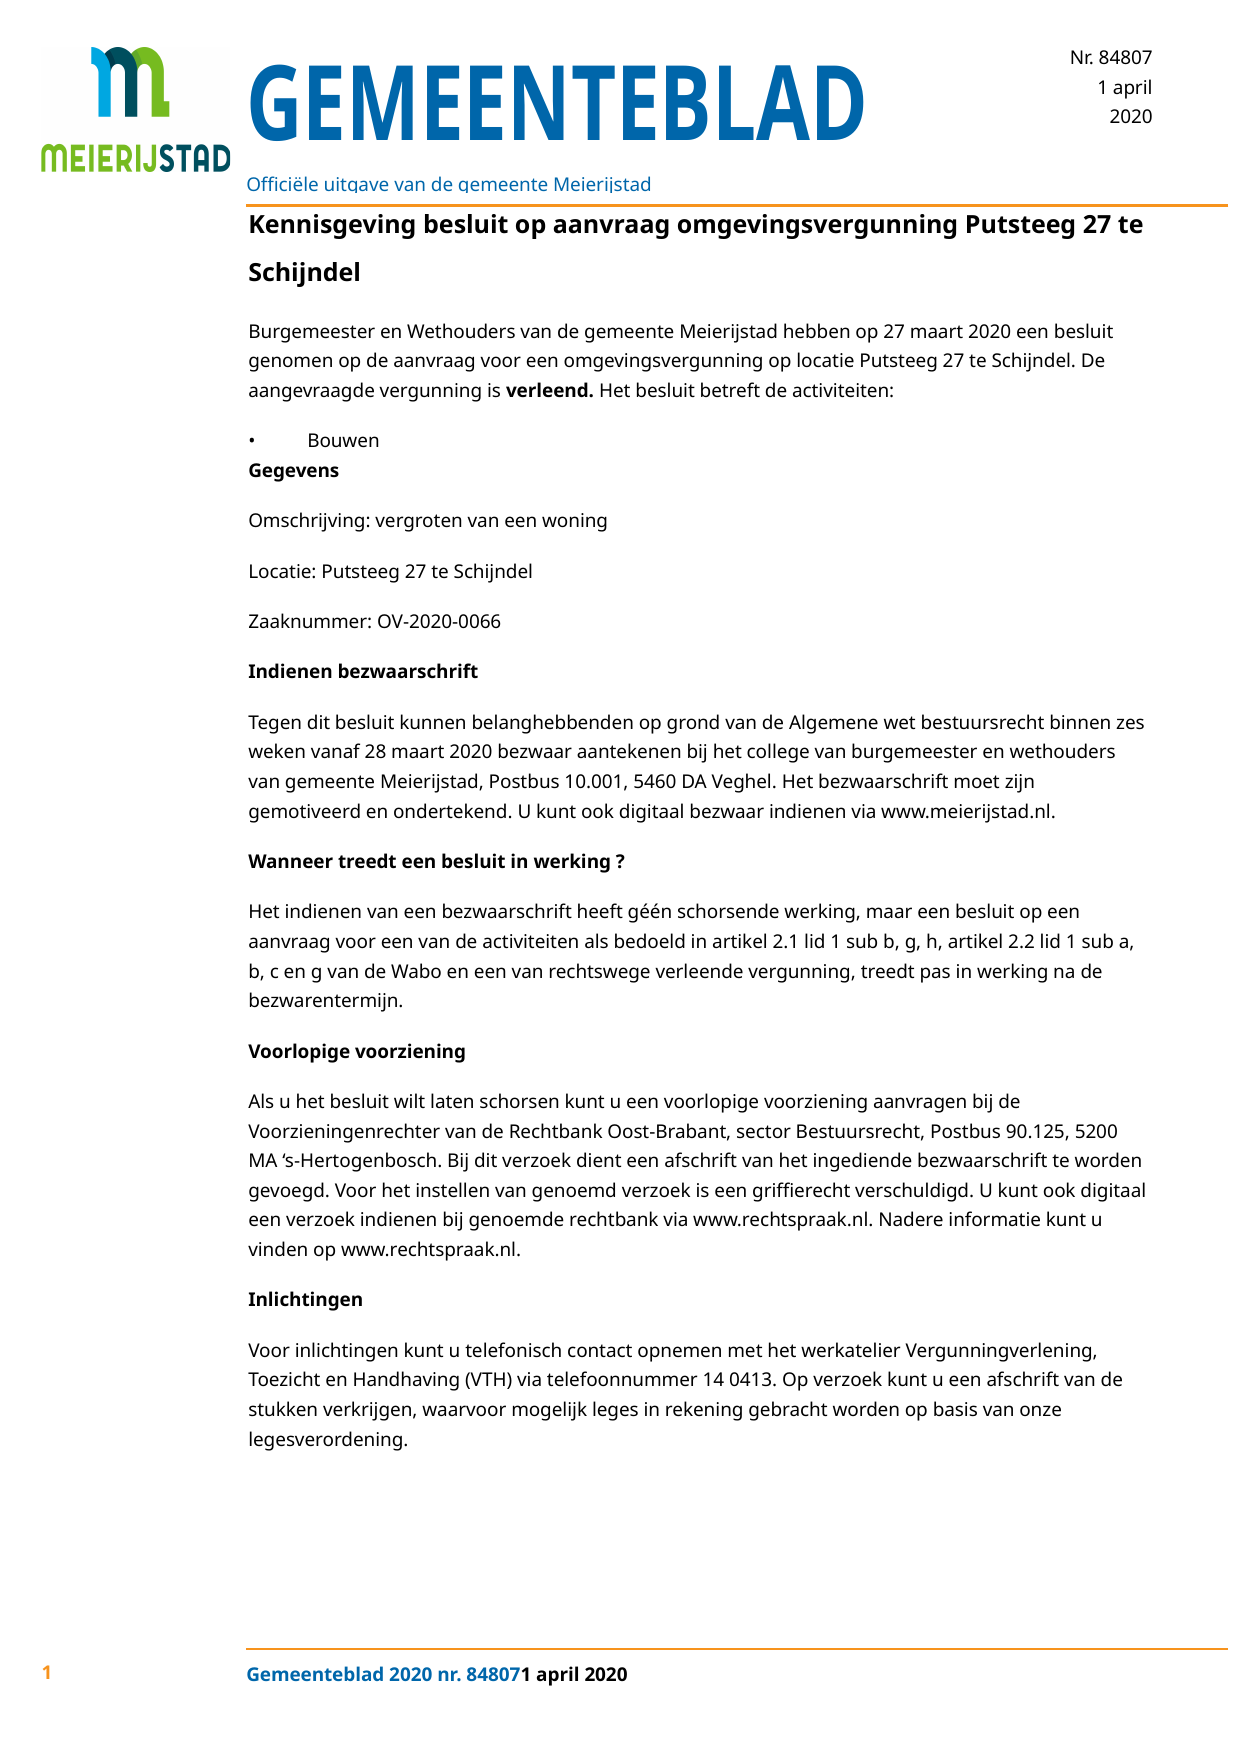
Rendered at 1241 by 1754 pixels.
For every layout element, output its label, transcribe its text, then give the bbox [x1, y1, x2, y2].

text Kennisgeving besluit op aanvraag omgevingsvergunning Putsteeg 27 te Schijndel [248, 207, 1152, 288]
list Bouwen [248, 427, 1152, 453]
text Omschrijving: vergroten van een woning [248, 507, 1152, 533]
text Zaaknummer: OV-2020-0066 [248, 608, 1152, 634]
text Indienen bezwaarschrift [248, 659, 1152, 684]
text Burgemeester en Wethouders van de gemeente Meierijstad hebben op 27 maart 2020 een besluit genomen op de aanvraag voor een omgevingsvergunning op locatie Putsteeg 27 te Schijndel. De aangevraagde vergunning is verleend. Het besluit betreft de activiteiten: [248, 318, 1152, 403]
text Locatie: Putsteeg 27 te Schijndel [248, 558, 1152, 584]
text Tegen dit besluit kunnen belanghebbenden op grond van de Algemene wet bestuursrecht binnen zes weken vanaf 28 maart 2020 bezwaar aantekenen bij het college van burgemeester en wethouders van gemeente Meierijstad, Postbus 10.001, 5460 DA Veghel. Het bezwaarschrift moet zijn gemotiveerd en ondertekend. U kunt ook digitaal bezwaar indienen via www.meierijstad.nl. [248, 709, 1152, 824]
text Wanneer treedt een besluit in werking ? [248, 848, 1152, 874]
picture [41, 47, 231, 172]
text Gegevens [248, 457, 1152, 483]
text Voor inlichtingen kunt u telefonisch contact opnemen met het werkatelier Vergunningverlening, Toezicht en Handhaving (VTH) via telefoonnummer 14 0413. Op verzoek kunt u een afschrift van de stukken verkrijgen, waarvoor mogelijk leges in rekening gebracht worden op basis van onze legesverordening. [248, 1337, 1152, 1452]
text Als u het besluit wilt laten schorsen kunt u een voorlopige voorziening aanvragen bij de Voorzieningenrechter van de Rechtbank Oost-Brabant, sector Bestuursrecht, Postbus 90.125, 5200 MA ‘s-Hertogenbosch. Bij dit verzoek dient een afschrift van het ingediende bezwaarschrift te worden gevoegd. Voor het instellen van genoemd verzoek is een griffierecht verschuldigd. U kunt ook digitaal een verzoek indienen bij genoemde rechtbank via www.rechtspraak.nl. Nadere informatie kunt u vinden op www.rechtspraak.nl. [248, 1088, 1152, 1262]
text Voorlopige voorziening [248, 1038, 1152, 1064]
text Het indienen van een bezwaarschrift heeft géén schorsende werking, maar een besluit op een aanvraag voor een van de activiteiten als bedoeld in artikel 2.1 lid 1 sub b, g, h, artikel 2.2 lid 1 sub a, b, c en g van de Wabo en een van rechtswege verleende vergunning, treedt pas in werking na de bezwarentermijn. [248, 899, 1152, 1013]
text Inlichtingen [248, 1287, 1152, 1312]
